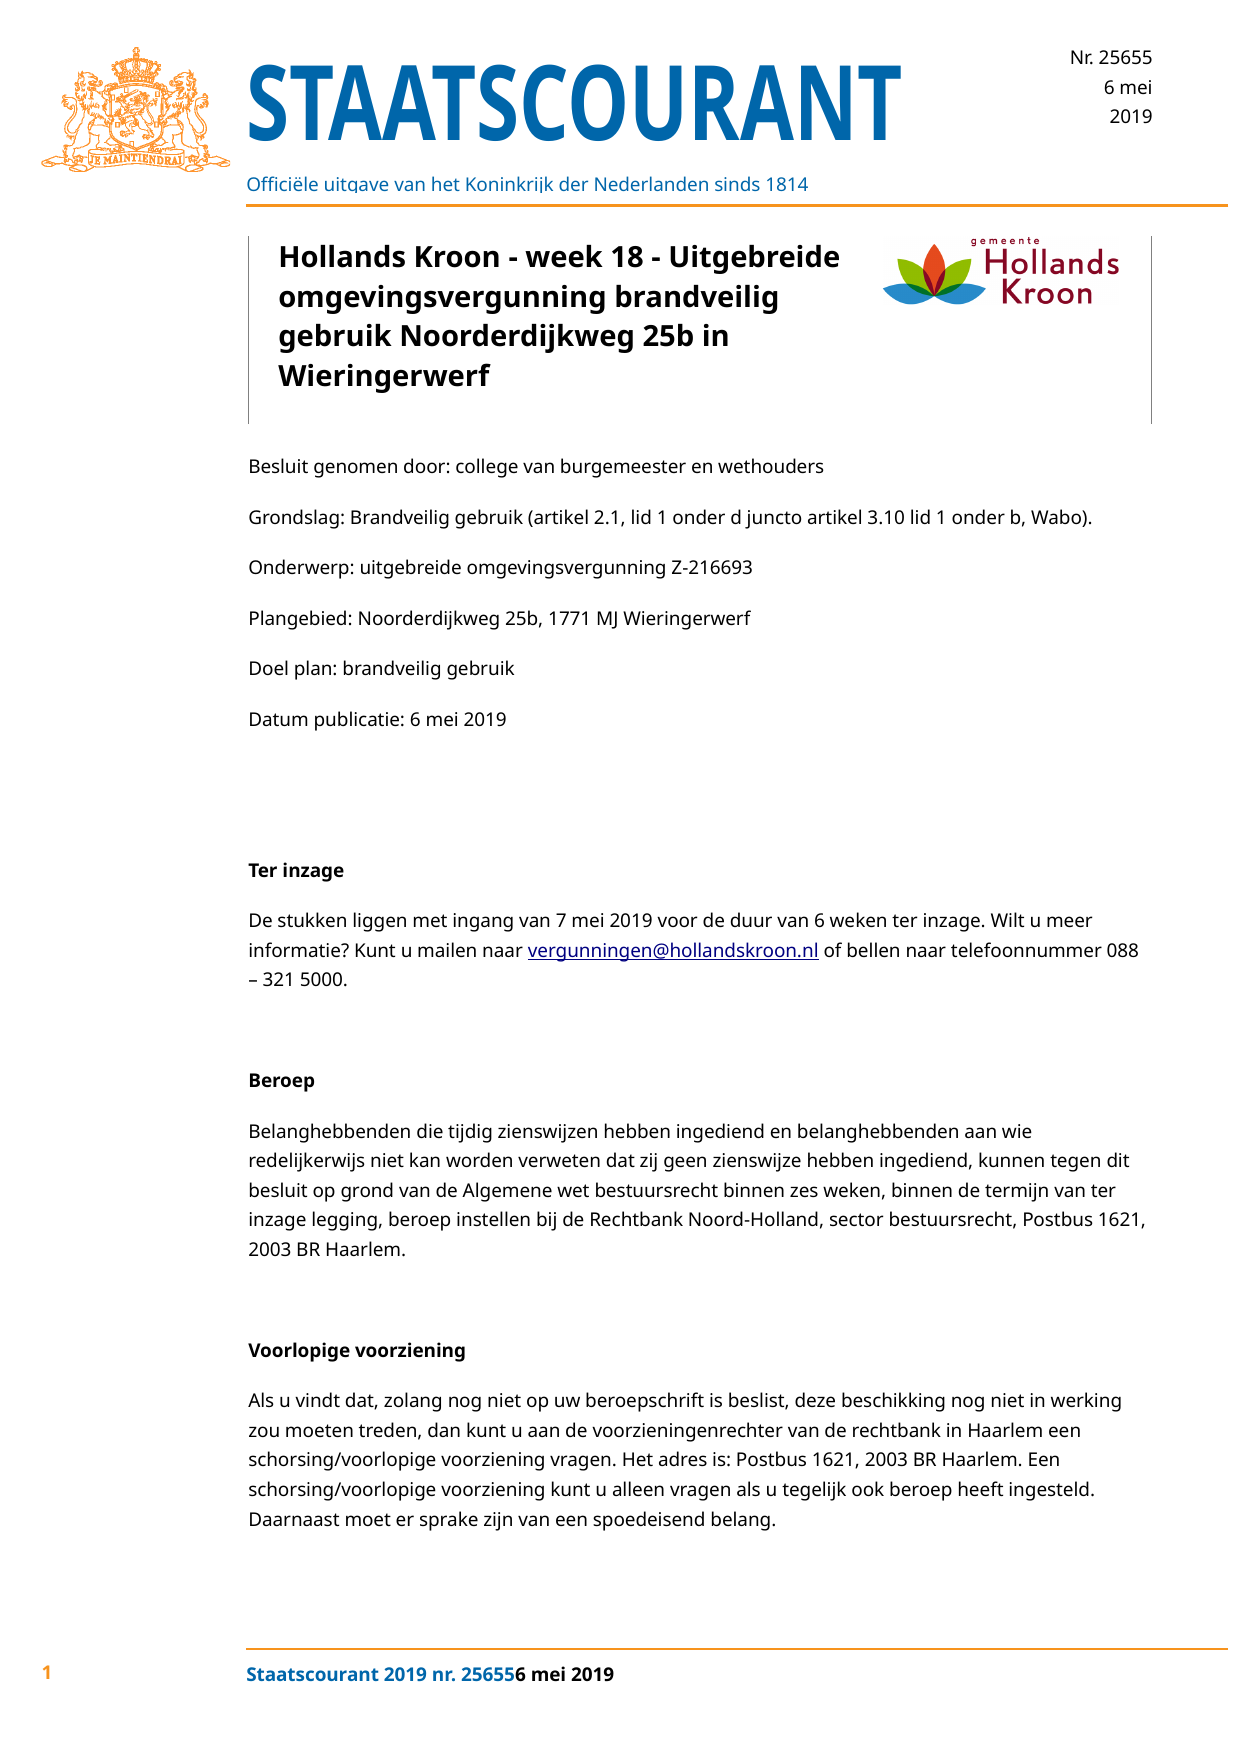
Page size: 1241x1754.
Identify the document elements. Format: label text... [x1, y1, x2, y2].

text Datum publicatie: 6 mei 2019 [248, 706, 1152, 731]
text Beroep [248, 1067, 1152, 1093]
text Grondslag: Brandveilig gebruik (artikel 2.1, lid 1 onder d juncto artikel 3.10 lid 1 onder b, Wabo). [248, 504, 1152, 530]
text Voorlopige voorziening [248, 1337, 1152, 1363]
text Onderwerp: uitgebreide omgevingsvergunning Z-216693 [248, 554, 1152, 580]
table_header Hollands Kroon - week 18 - Uitgebreide omgevingsvergunning brandveilig gebruik Noorderdijkweg 25b in Wieringerwerf [249, 236, 850, 424]
text Ter inzage [248, 857, 1152, 883]
text De stukken liggen met ingang van 7 mei 2019 voor de duur van 6 weken ter inzage. Wilt u meer informatie? Kunt u mailen naar vergunningen@hollandskroon.nl of bellen naar telefoonnummer 088 – 321 5000. [248, 907, 1152, 992]
text Doel plan: brandveilig gebruik [248, 655, 1152, 681]
text Als u vindt dat, zolang nog niet op uw beroepschrift is beslist, deze beschikking nog niet in werking zou moeten treden, dan kunt u aan de voorzieningenrechter van de rechtbank in Haarlem een schorsing/voorlopige voorziening vragen. Het adres is: Postbus 1621, 2003 BR Haarlem. Een schorsing/voorlopige voorziening kunt u alleen vragen als u tegelijk ook beroep heeft ingesteld. Daarnaast moet er sprake zijn van een spoedeisend belang. [248, 1387, 1152, 1531]
table_header [850, 236, 1151, 424]
text Besluit genomen door: college van burgemeester en wethouders [248, 454, 1152, 479]
picture [882, 236, 1119, 305]
text Belanghebbenden die tijdig zienswijzen hebben ingediend en belanghebbenden aan wie redelijkerwijs niet kan worden verweten dat zij geen zienswijze hebben ingediend, kunnen tegen dit besluit op grond van de Algemene wet bestuursrecht binnen zes weken, binnen de termijn van ter inzage legging, beroep instellen bij de Rechtbank Noord-Holland, sector bestuursrecht, Postbus 1621, 2003 BR Haarlem. [248, 1118, 1152, 1262]
text Plangebied: Noorderdijkweg 25b, 1771 MJ Wieringerwerf [248, 605, 1152, 631]
picture [41, 47, 231, 172]
